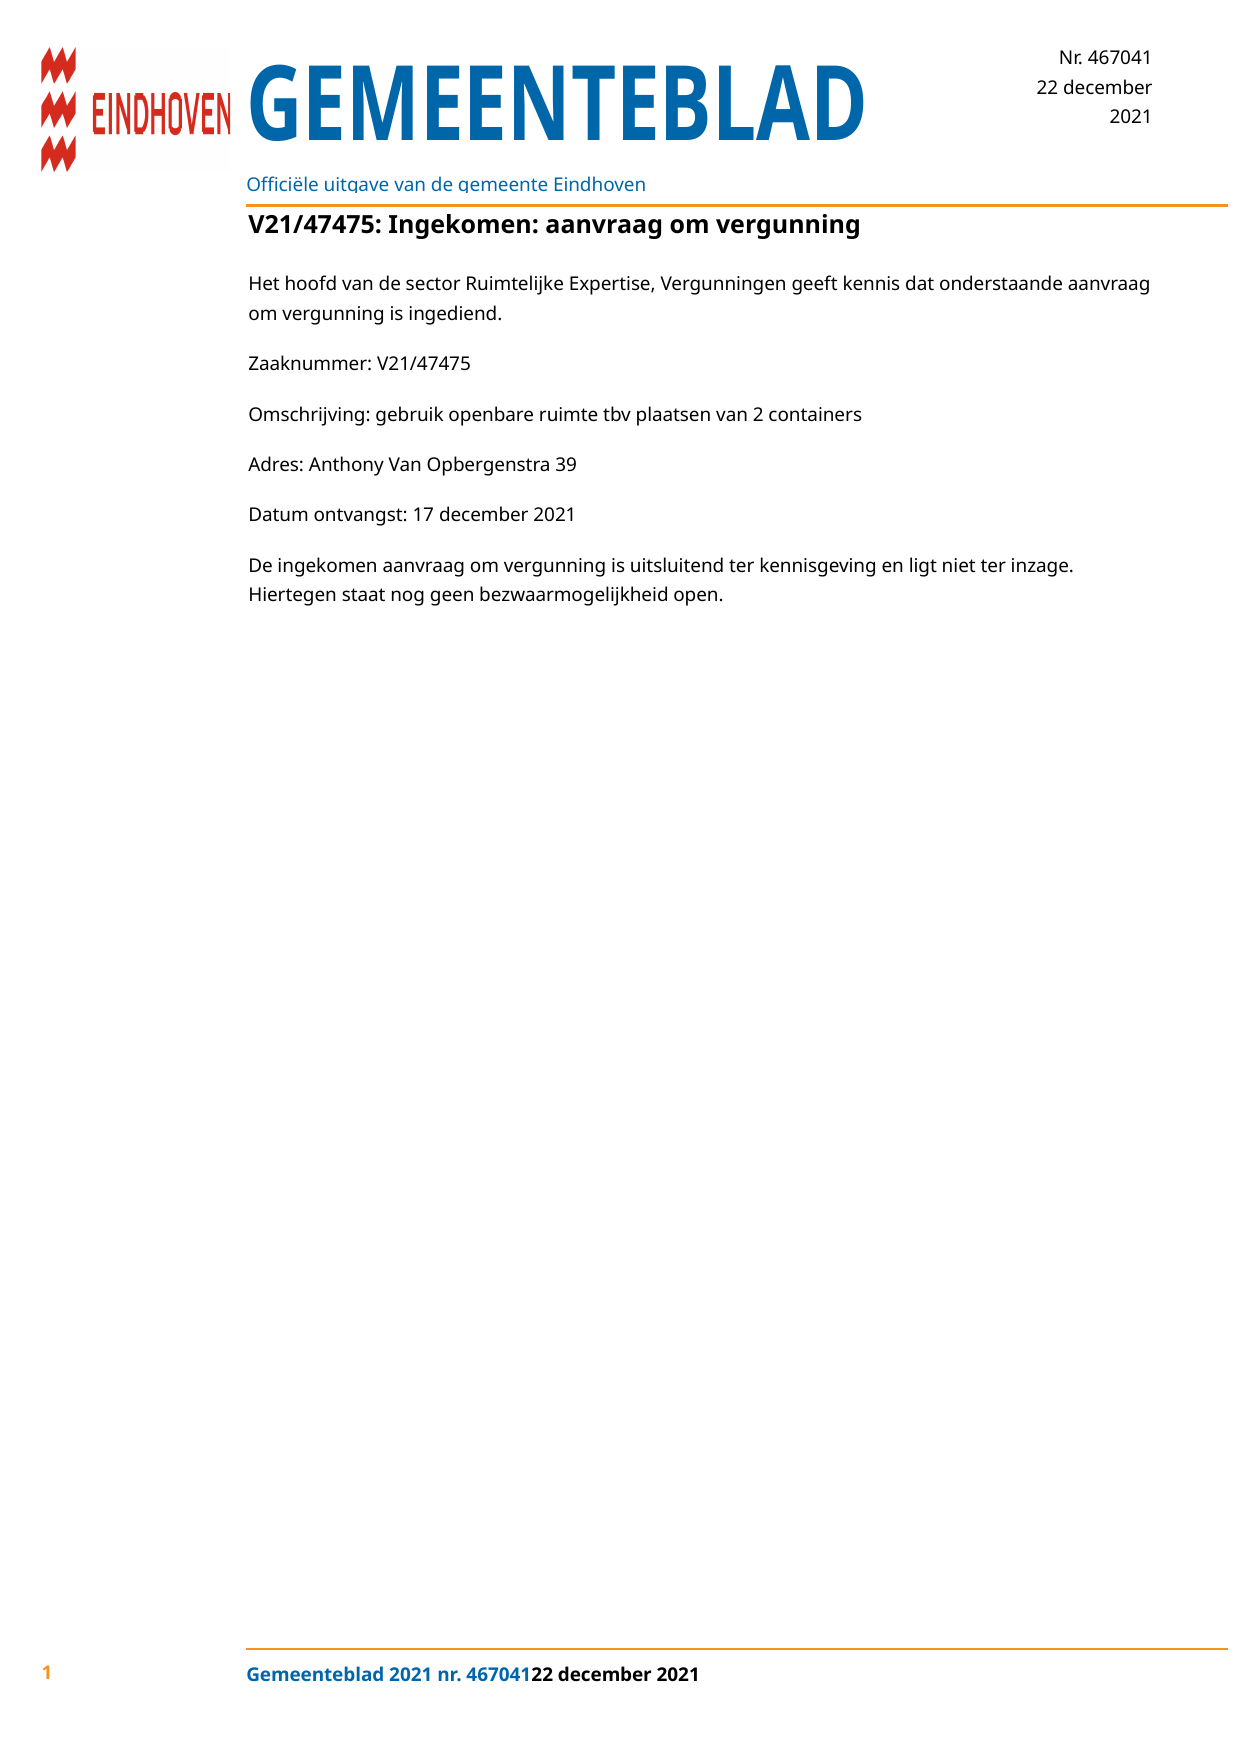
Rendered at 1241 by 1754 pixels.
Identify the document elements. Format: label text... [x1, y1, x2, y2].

text De ingekomen aanvraag om vergunning is uitsluitend ter kennisgeving en ligt niet ter inzage. Hiertegen staat nog geen bezwaarmogelijkheid open. [248, 552, 1152, 607]
text Datum ontvangst: 17 december 2021 [248, 502, 1152, 527]
text Adres: Anthony Van Opbergenstra 39 [248, 451, 1152, 477]
text Het hoofd van de sector Ruimtelijke Expertise, Vergunningen geeft kennis dat onderstaande aanvraag om vergunning is ingediend. [248, 270, 1152, 326]
picture [41, 47, 231, 172]
text V21/47475: Ingekomen: aanvraag om vergunning [248, 207, 1152, 241]
text Omschrijving: gebruik openbare ruimte tbv plaatsen van 2 containers [248, 401, 1152, 426]
text Zaaknummer: V21/47475 [248, 350, 1152, 376]
